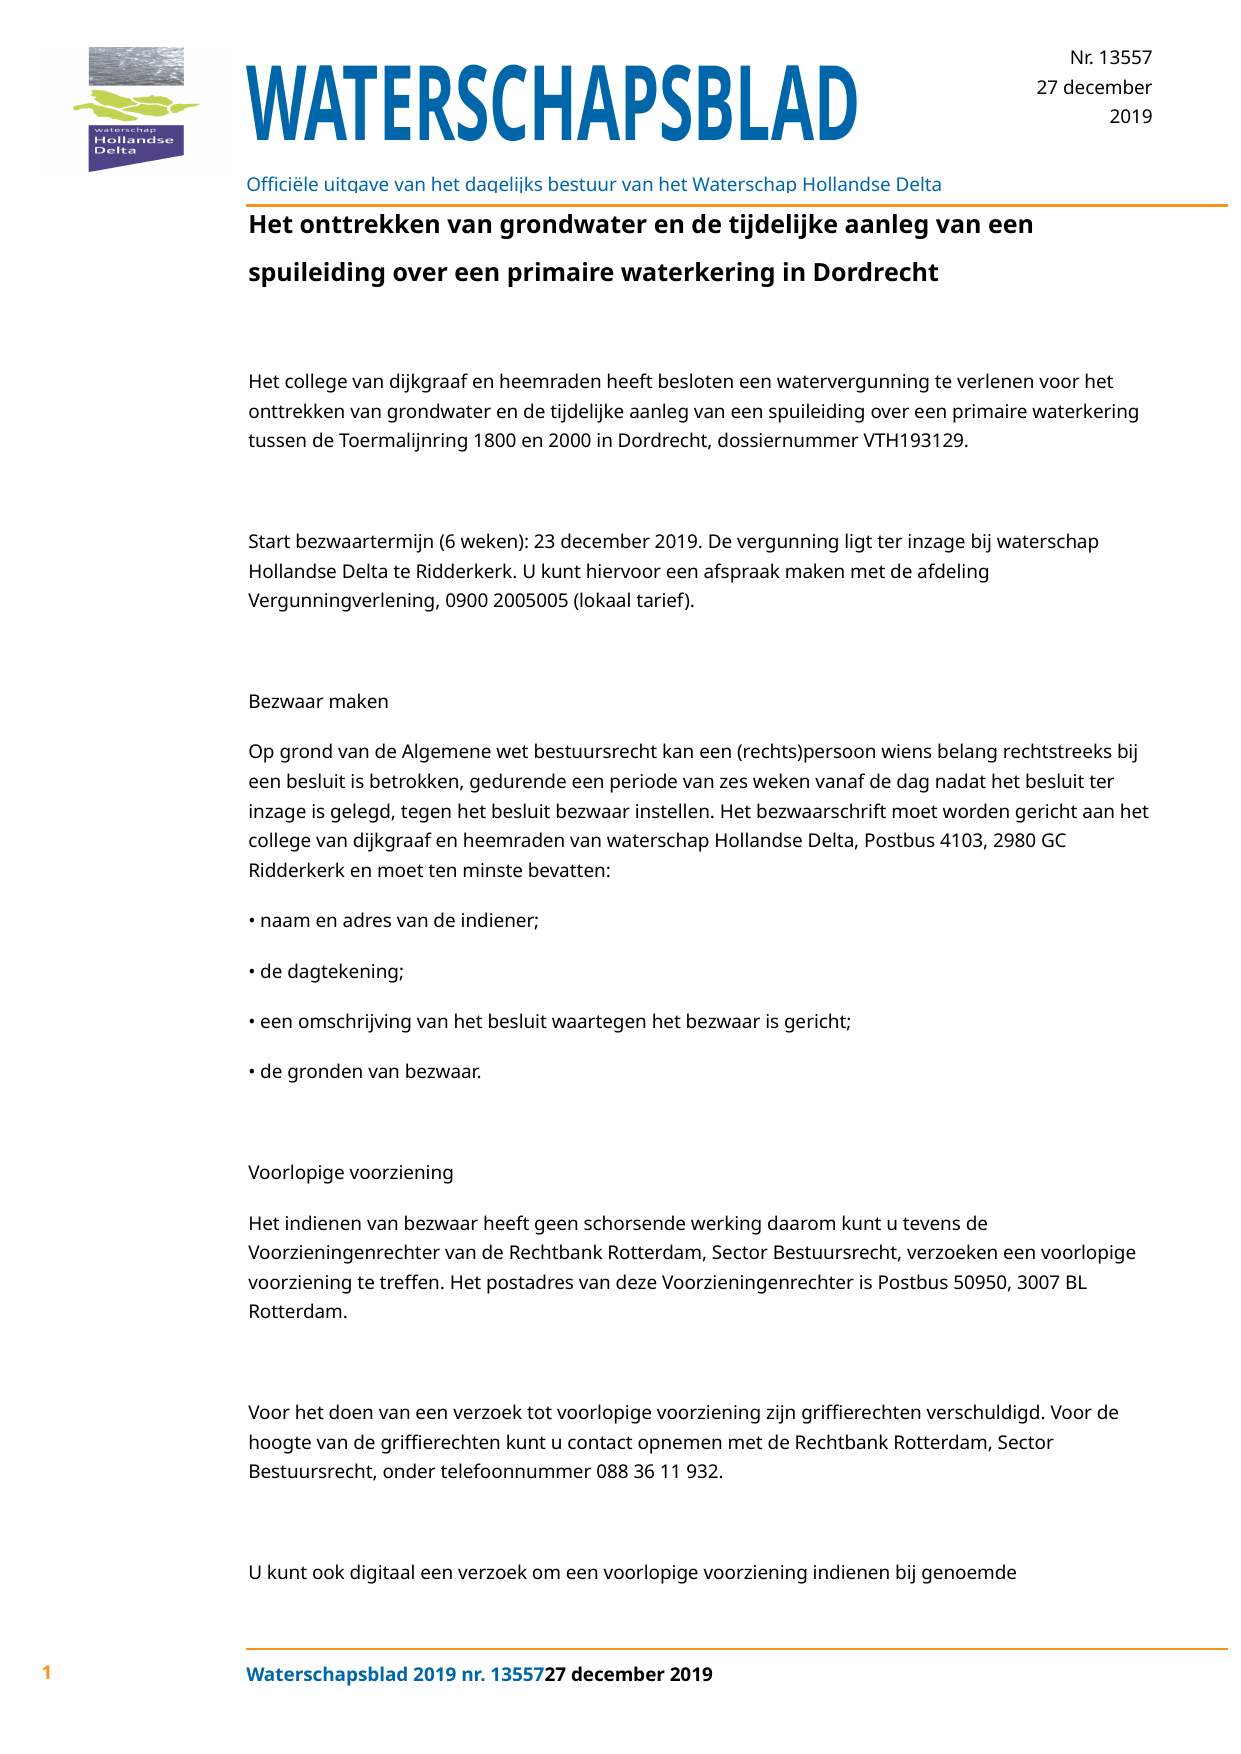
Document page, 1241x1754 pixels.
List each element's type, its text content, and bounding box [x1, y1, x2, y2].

text Voorlopige voorziening [248, 1159, 1152, 1185]
text • naam en adres van de indiener; [248, 907, 1152, 933]
text Voor het doen van een verzoek tot voorlopige voorziening zijn griffierechten verschuldigd. Voor de hoogte van de griffierechten kunt u contact opnemen met de Rechtbank Rotterdam, Sector Bestuursrecht, onder telefoonnummer 088 36 11 932. [248, 1399, 1152, 1484]
text • de gronden van bezwaar. [248, 1059, 1152, 1084]
text Het college van dijkgraaf en heemraden heeft besloten een watervergunning te verlenen voor het onttrekken van grondwater en de tijdelijke aanleg van een spuileiding over een primaire waterkering tussen de Toermalijnring 1800 en 2000 in Dordrecht, dossiernummer VTH193129. [248, 368, 1152, 453]
text • de dagtekening; [248, 958, 1152, 984]
picture [41, 47, 231, 172]
text Bezwaar maken [248, 688, 1152, 714]
text • een omschrijving van het besluit waartegen het bezwaar is gericht; [248, 1008, 1152, 1034]
text U kunt ook digitaal een verzoek om een voorlopige voorziening indienen bij genoemde [248, 1559, 1152, 1585]
text Het indienen van bezwaar heeft geen schorsende werking daarom kunt u tevens de Voorzieningenrechter van de Rechtbank Rotterdam, Sector Bestuursrecht, verzoeken een voorlopige voorziening te treffen. Het postadres van deze Voorzieningenrechter is Postbus 50950, 3007 BL Rotterdam. [248, 1210, 1152, 1324]
text Het onttrekken van grondwater en de tijdelijke aanleg van een spuileiding over een primaire waterkering in Dordrecht [248, 207, 1152, 288]
text Op grond van de Algemene wet bestuursrecht kan een (rechts)persoon wiens belang rechtstreeks bij een besluit is betrokken, gedurende een periode van zes weken vanaf de dag nadat het besluit ter inzage is gelegd, tegen het besluit bezwaar instellen. Het bezwaarschrift moet worden gericht aan het college van dijkgraaf en heemraden van waterschap Hollandse Delta, Postbus 4103, 2980 GC Ridderkerk en moet ten minste bevatten: [248, 739, 1152, 883]
text Start bezwaartermijn (6 weken): 23 december 2019. De vergunning ligt ter inzage bij waterschap Hollandse Delta te Ridderkerk. U kunt hiervoor een afspraak maken met de afdeling Vergunningverlening, 0900 2005005 (lokaal tarief). [248, 528, 1152, 613]
